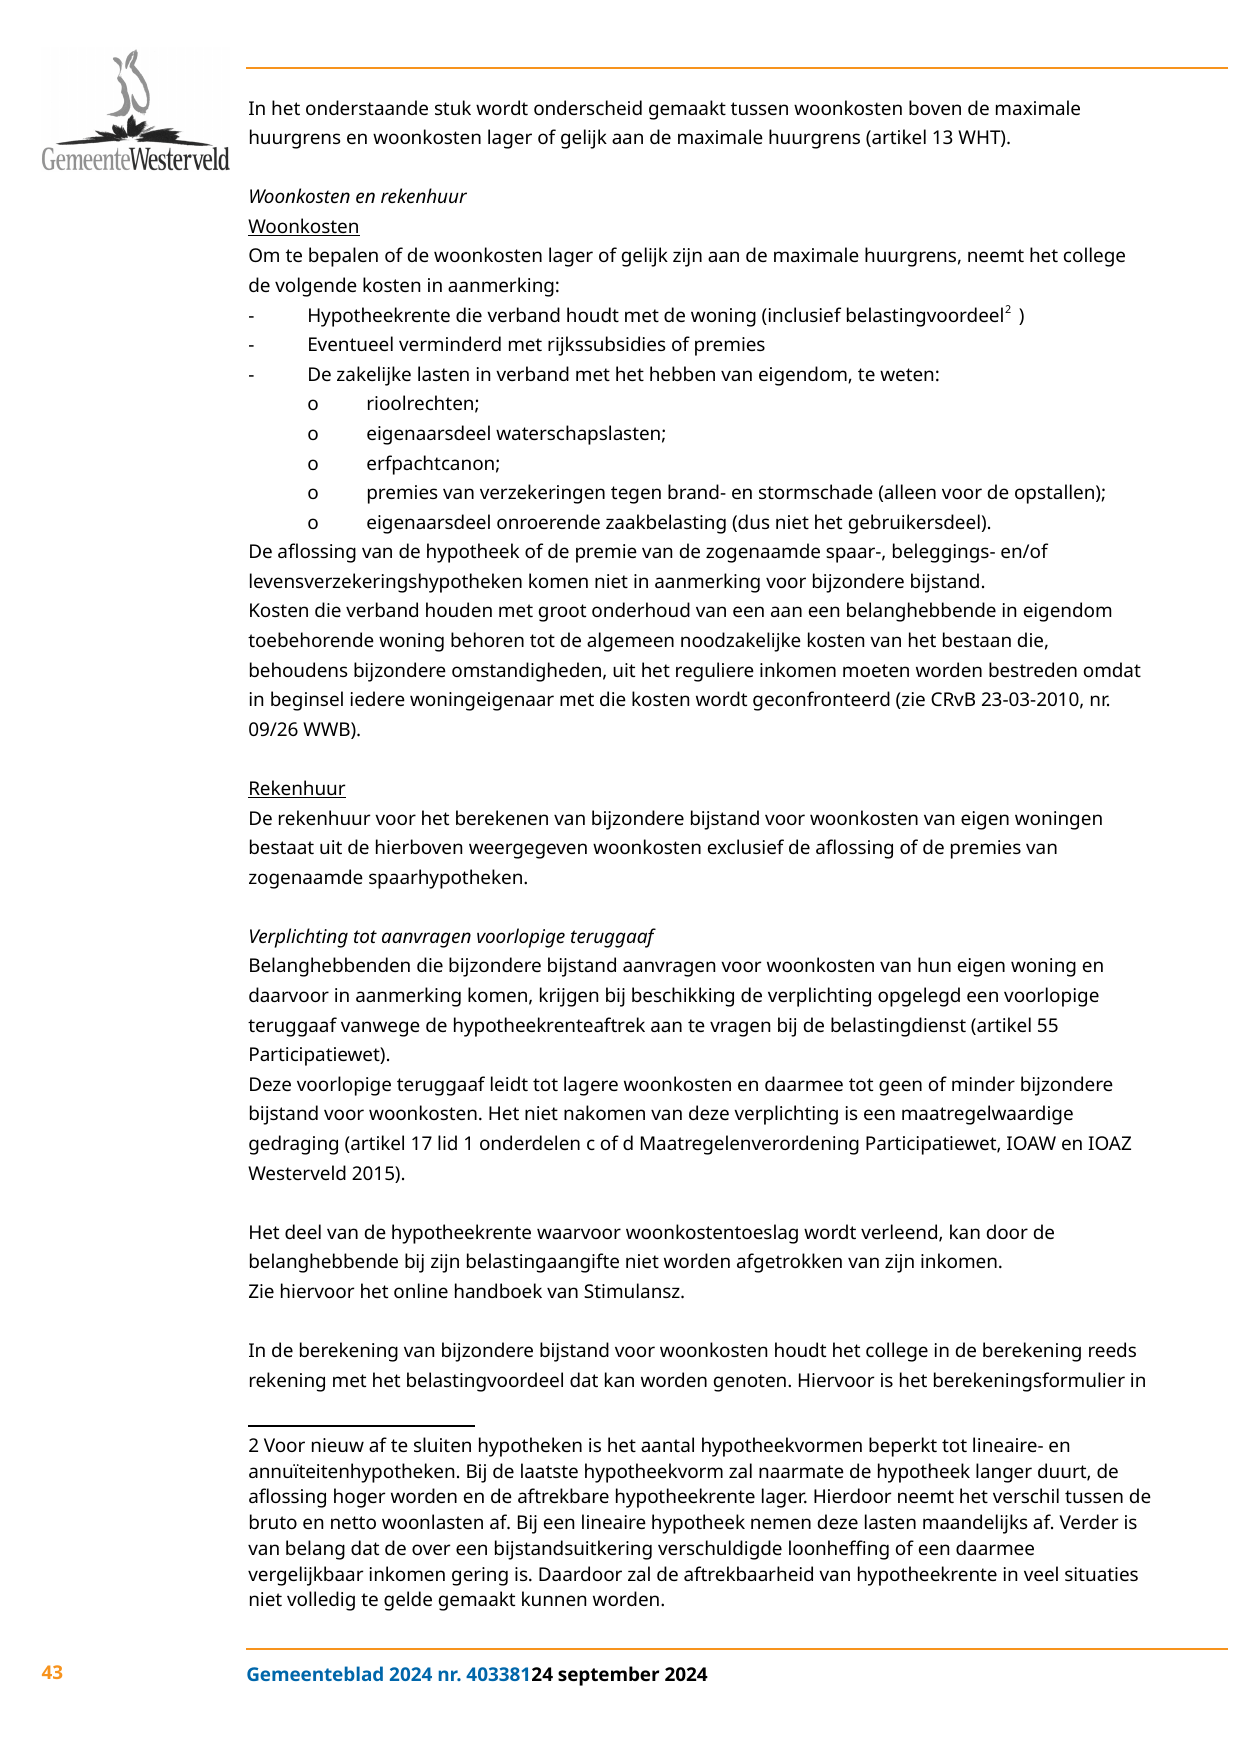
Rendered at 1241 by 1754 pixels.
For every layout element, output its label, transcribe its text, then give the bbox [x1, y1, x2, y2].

list premies van verzekeringen tegen brand- en stormschade (alleen voor de opstallen); [307, 479, 1152, 505]
list Eventueel verminderd met rijkssubsidies of premies [248, 331, 1152, 357]
text Kosten die verband houden met groot onderhoud van een aan een belanghebbende in eigendom toebehorende woning behoren tot de algemeen noodzakelijke kosten van het bestaan die, behoudens bijzondere omstandigheden, uit het reguliere inkomen moeten worden bestreden omdat in beginsel iedere woningeigenaar met die kosten wordt geconfronteerd (zie CRvB 23-03-2010, nr. 09/26 WWB). [248, 598, 1152, 742]
text Zie hiervoor het online handboek van Stimulansz. [248, 1278, 1152, 1304]
text Belanghebbenden die bijzondere bijstand aanvragen voor woonkosten van hun eigen woning en daarvoor in aanmerking komen, krijgen bij beschikking de verplichting opgelegd een voorlopige teruggaaf vanwege de hypotheekrenteaftrek aan te vragen bij de belastingdienst (artikel 55 Participatiewet). [248, 953, 1152, 1067]
list De zakelijke lasten in verband met het hebben van eigendom, te weten: [248, 361, 1152, 387]
text In het onderstaande stuk wordt onderscheid gemaakt tussen woonkosten boven de maximale huurgrens en woonkosten lager of gelijk aan de maximale huurgrens (artikel 13 WHT). [248, 95, 1152, 150]
list Voor nieuw af te sluiten hypotheken is het aantal hypotheekvormen beperkt tot lineaire- en annuïteitenhypotheken. Bij de laatste hypotheekvorm zal naarmate de hypotheek langer duurt, de aflossing hoger worden en de aftrekbare hypotheekrente lager. Hierdoor neemt het verschil tussen de bruto en netto woonlasten af. Bij een lineaire hypotheek nemen deze lasten maandelijks af. Verder is van belang dat de over een bijstandsuitkering verschuldigde loonheffing of een daarmee vergelijkbaar inkomen gering is. Daardoor zal de aftrekbaarheid van hypotheekrente in veel situaties niet volledig te gelde gemaakt kunnen worden. [248, 1432, 1152, 1612]
text De aflossing van de hypotheek of de premie van de zogenaamde spaar-, beleggings- en/of levensverzekeringshypotheken komen niet in aanmerking voor bijzondere bijstand. [248, 538, 1152, 594]
text Deze voorlopige teruggaaf leidt tot lagere woonkosten en daarmee tot geen of minder bijzondere bijstand voor woonkosten. Het niet nakomen van deze verplichting is een maatregelwaardige gedraging (artikel 17 lid 1 onderdelen c of d Maatregelenverordening Participatiewet, IOAW en IOAZ Westerveld 2015). [248, 1071, 1152, 1186]
picture [41, 47, 231, 172]
text Woonkosten en rekenhuur [248, 183, 1152, 209]
list Hypotheekrente die verband houdt met de woning (inclusief belastingvoordeel ) [248, 302, 1152, 328]
text De rekenhuur voor het berekenen van bijzondere bijstand voor woonkosten van eigen woningen bestaat uit de hierboven weergegeven woonkosten exclusief de aflossing of de premies van zogenaamde spaarhypotheken. [248, 805, 1152, 890]
list rioolrechten; [307, 391, 1152, 416]
list eigenaarsdeel onroerende zaakbelasting (dus niet het gebruikersdeel). [307, 509, 1152, 535]
list eigenaarsdeel waterschapslasten; [307, 420, 1152, 446]
list erfpachtcanon; [307, 450, 1152, 476]
text Het deel van de hypotheekrente waarvoor woonkostentoeslag wordt verleend, kan door de belanghebbende bij zijn belastingaangifte niet worden afgetrokken van zijn inkomen. [248, 1219, 1152, 1274]
text In de berekening van bijzondere bijstand voor woonkosten houdt het college in de berekening reeds rekening met het belastingvoordeel dat kan worden genoten. Hiervoor is het berekeningsformulier in [248, 1337, 1152, 1393]
text Rekenhuur [248, 775, 1152, 801]
text Verplichting tot aanvragen voorlopige teruggaaf [248, 923, 1152, 949]
text Woonkosten [248, 213, 1152, 239]
text Om te bepalen of de woonkosten lager of gelijk zijn aan de maximale huurgrens, neemt het college de volgende kosten in aanmerking: [248, 243, 1152, 298]
